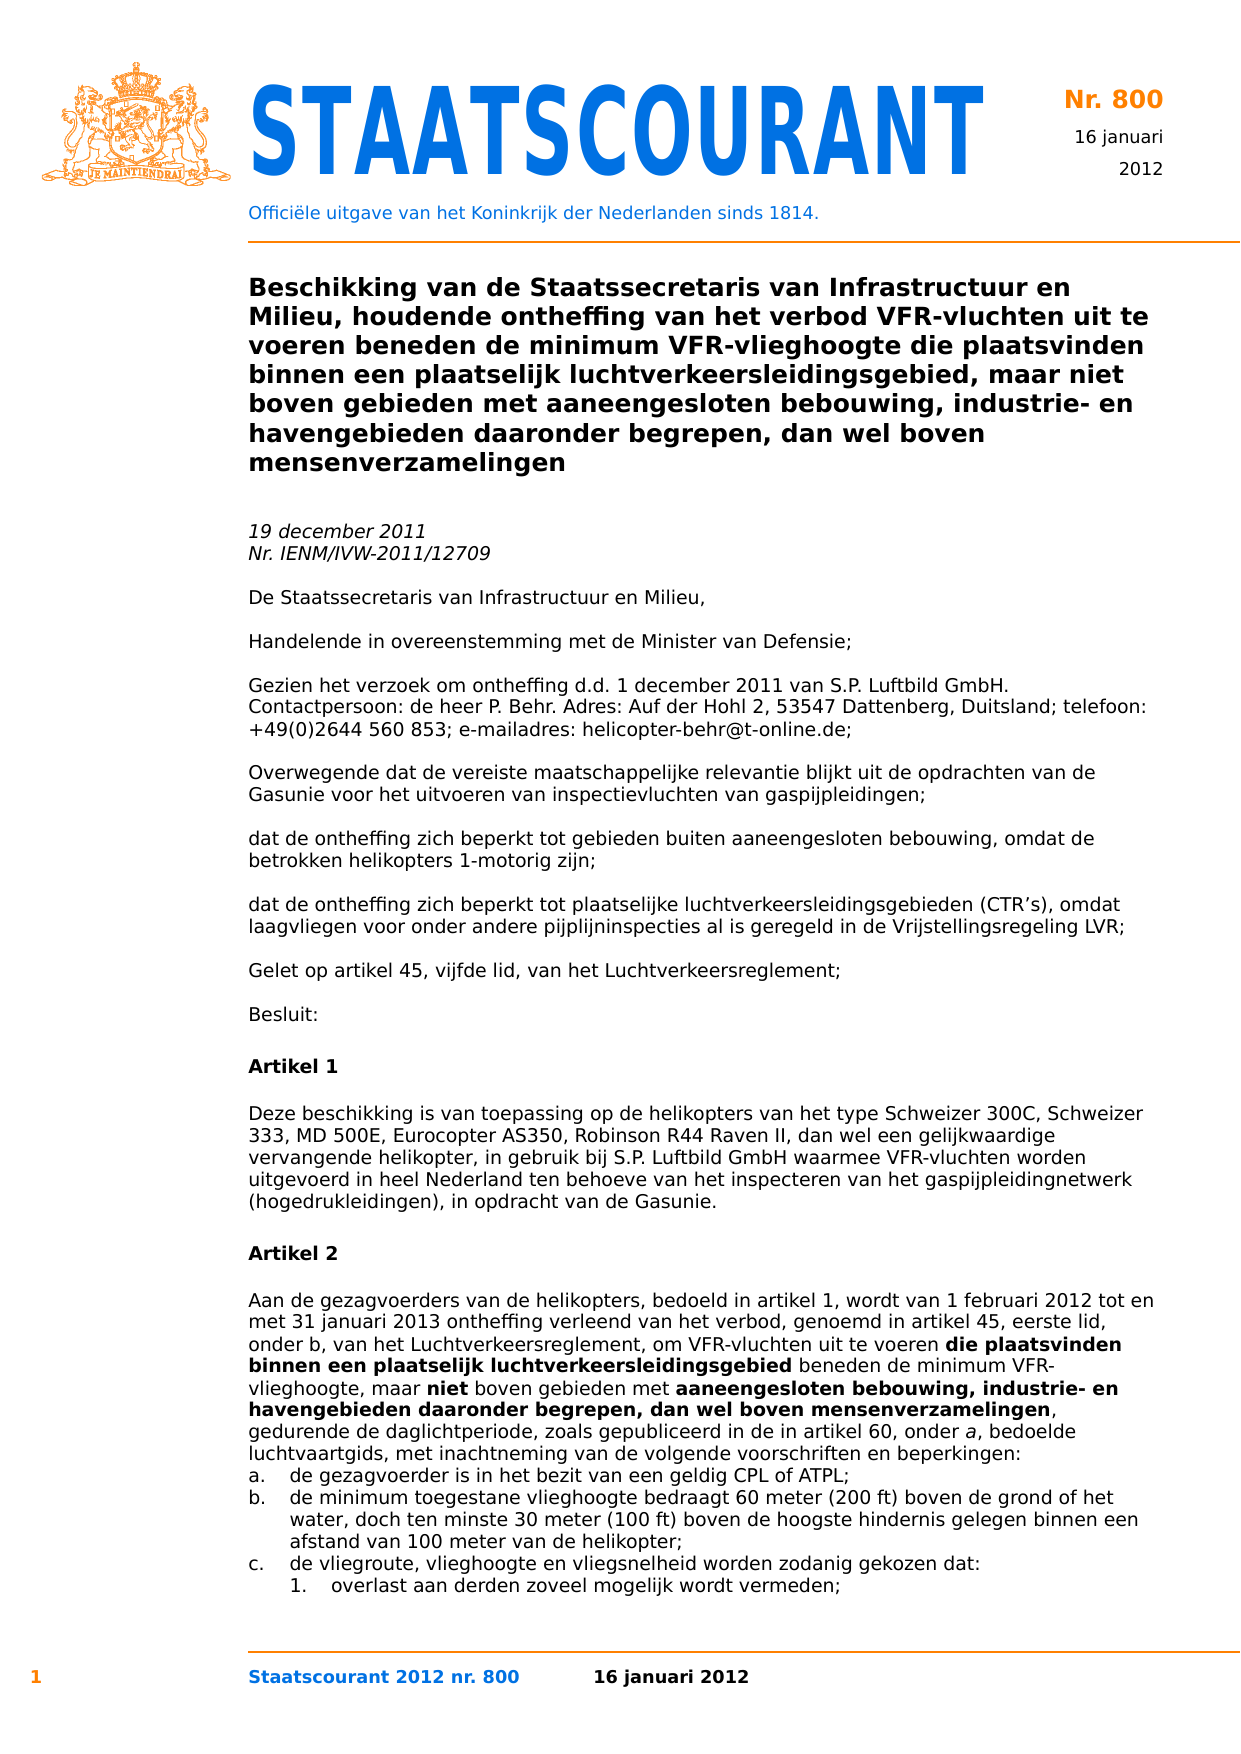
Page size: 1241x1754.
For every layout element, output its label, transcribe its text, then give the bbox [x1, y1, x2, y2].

text 19 december 2011 [248, 521, 1163, 543]
table_cell 16 januari [998, 121, 1240, 153]
text Gezien het verzoek om ontheffing d.d. 1 december 2011 van S.P. Luftbild GmbH. Contactpersoon: de heer P. Behr. Adres: Auf der Hohl 2, 53547 Dattenberg, Duitsland; telefoon: +49(0)2644 560 853; e-mailadres: helicopter-behr@t-online.de; [248, 674, 1163, 740]
table_header Nr. 800 [998, 62, 1240, 121]
text dat de ontheffing zich beperkt tot gebieden buiten aaneengesloten bebouwing, omdat de betrokken helikopters 1-motorig zijn; [248, 828, 1163, 872]
text Deze beschikking is van toepassing op de helikopters van het type Schweizer 300C, Schweizer 333, MD 500E, Eurocopter AS350, Robinson R44 Raven II, dan wel een gelijkwaardige vervangende helikopter, in gebruik bij S.P. Luftbild GmbH waarmee VFR-vluchten worden uitgevoerd in heel Nederland ten behoeve van het inspecteren van het gaspijpleidingnetwerk (hogedrukleidingen), in opdracht van de Gasunie. [248, 1103, 1163, 1212]
text Besluit: [248, 1004, 1163, 1026]
text Nr. IENM/IVW-2011/12709 [248, 543, 1163, 565]
text Overwegende dat de vereiste maatschappelijke relevantie blijkt uit de opdrachten van de Gasunie voor het uitvoeren van inspectievluchten van gaspijpleidingen; [248, 762, 1163, 806]
table_cell Officiële uitgave van het Koninkrijk der Nederlanden sinds 1814. [248, 203, 1240, 241]
text De Staatssecretaris van Infrastructuur en Milieu, [248, 587, 1163, 609]
table_cell 2012 [998, 153, 1240, 203]
text 1. overlast aan derden zoveel mogelijk wordt vermeden; [289, 1575, 1163, 1597]
text dat de ontheffing zich beperkt tot plaatselijke luchtverkeersleidingsgebieden (CTR’s), omdat laagvliegen voor onder andere pijplijninspecties al is geregeld in de Vrijstellingsregeling LVR; [248, 894, 1163, 938]
picture [41, 62, 231, 186]
text Gelet op artikel 45, vijfde lid, van het Luchtverkeersreglement; [248, 960, 1163, 982]
text b. de minimum toegestane vlieghoogte bedraagt 60 meter (200 ft) boven de grond of het water, doch ten minste 30 meter (100 ft) boven de hoogste hindernis gelegen binnen een afstand van 100 meter van de helikopter; [248, 1487, 1163, 1553]
table_header STAATSCOURANT [248, 62, 998, 203]
table_header [25, 62, 248, 241]
subtitle Beschikking van de Staatssecretaris van Infrastructuur en Milieu, houdende ontheffing van het verbod VFR-vluchten uit te voeren beneden de minimum VFR-vlieghoogte die plaatsvinden binnen een plaatselijk luchtverkeersleidingsgebied, maar niet boven gebieden met aaneengesloten bebouwing, industrie- en havengebieden daaronder begrepen, dan wel boven mensenverzamelingen [248, 273, 1163, 477]
text a. de gezagvoerder is in het bezit van een geldig CPL of ATPL; [248, 1465, 1163, 1487]
text c. de vliegroute, vlieghoogte en vliegsnelheid worden zodanig gekozen dat: [248, 1553, 1163, 1575]
text Aan de gezagvoerders van de helikopters, bedoeld in artikel 1, wordt van 1 februari 2012 tot en met 31 januari 2013 ontheffing verleend van het verbod, genoemd in artikel 45, eerste lid, onder b, van het Luchtverkeersreglement, om VFR-vluchten uit te voeren die plaatsvinden binnen een plaatselijk luchtverkeersleidingsgebied beneden de minimum VFR-vlieghoogte, maar niet boven gebieden met aaneengesloten bebouwing, industrie- en havengebieden daaronder begrepen, dan wel boven mensenverzamelingen, gedurende de daglichtperiode, zoals gepubliceerd in de in artikel 60, onder a, bedoelde luchtvaartgids, met inachtneming van de volgende voorschriften en beperkingen: [248, 1289, 1163, 1465]
subtitle Artikel 1 [248, 1056, 1163, 1078]
subtitle Artikel 2 [248, 1242, 1163, 1264]
text Handelende in overeenstemming met de Minister van Defensie; [248, 631, 1163, 653]
